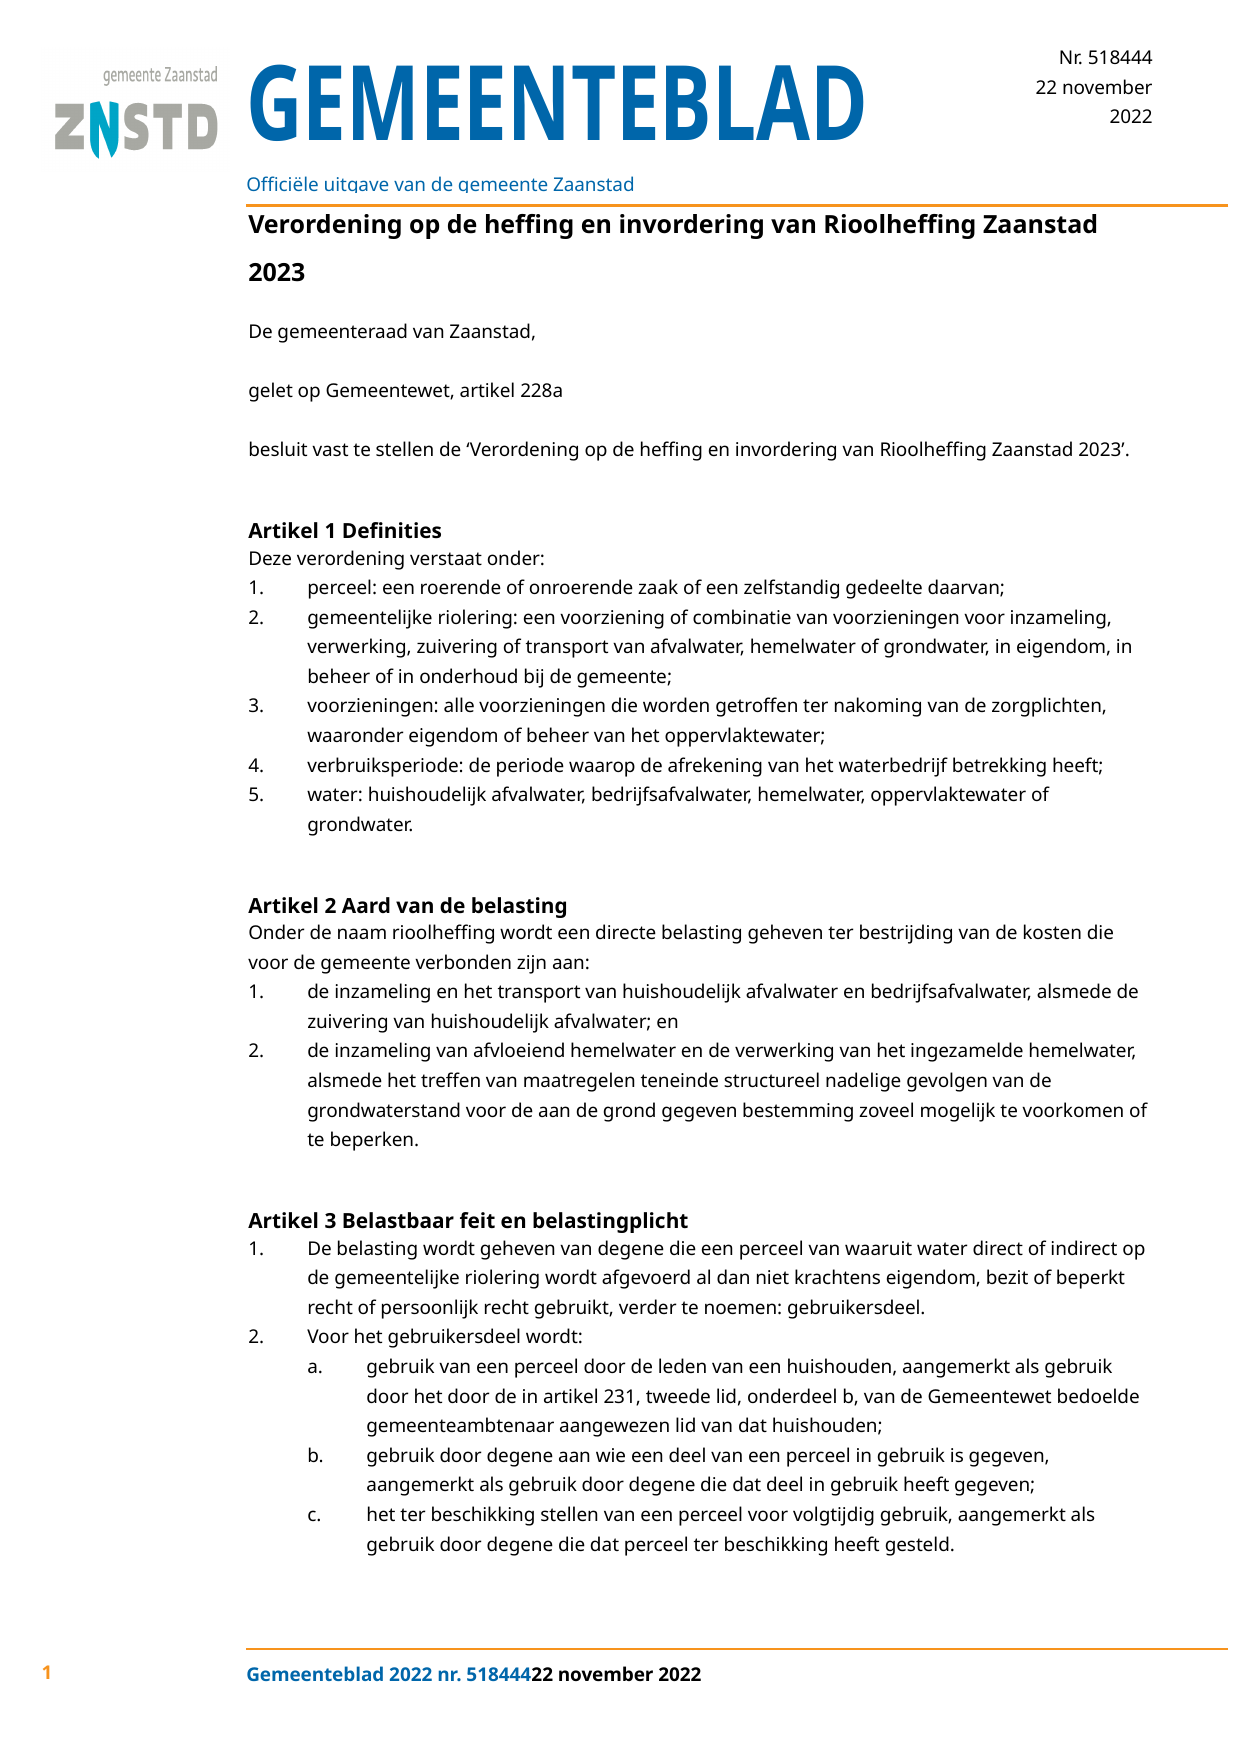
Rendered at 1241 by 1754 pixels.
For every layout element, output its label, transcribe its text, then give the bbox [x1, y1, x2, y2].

text Deze verordening verstaat onder: [248, 545, 1152, 570]
list perceel: een roerende of onroerende zaak of een zelfstandig gedeelte daarvan; [248, 574, 1152, 600]
list de inzameling en het transport van huishoudelijk afvalwater en bedrijfsafvalwater, alsmede de zuivering van huishoudelijk afvalwater; en [248, 978, 1152, 1034]
text De gemeenteraad van Zaanstad, [248, 318, 1152, 344]
list De belasting wordt geheven van degene die een perceel van waaruit water direct of indirect op de gemeentelijke riolering wordt afgevoerd al dan niet krachtens eigendom, bezit of beperkt recht of persoonlijk recht gebruikt, verder te noemen: gebruikersdeel. [248, 1235, 1152, 1320]
list water: huishoudelijk afvalwater, bedrijfsafvalwater, hemelwater, oppervlaktewater of grondwater. [248, 781, 1152, 837]
text Verordening op de heffing en invordering van Rioolheffing Zaanstad 2023 [248, 207, 1152, 288]
list voorzieningen: alle voorzieningen die worden getroffen ter nakoming van de zorgplichten, waaronder eigendom of beheer van het oppervlaktewater; [248, 693, 1152, 748]
text Onder de naam rioolheffing wordt een directe belasting geheven ter bestrijding van de kosten die voor de gemeente verbonden zijn aan: [248, 919, 1152, 975]
text besluit vast te stellen de ‘Verordening op de heffing en invordering van Rioolheffing Zaanstad 2023’. [248, 436, 1152, 462]
list het ter beschikking stellen van een perceel voor volgtijdig gebruik, aangemerkt als gebruik door degene die dat perceel ter beschikking heeft gesteld. [307, 1501, 1152, 1556]
text gelet op Gemeentewet, artikel 228a [248, 377, 1152, 403]
list verbruiksperiode: de periode waarop de afrekening van het waterbedrijf betrekking heeft; [248, 752, 1152, 777]
text Artikel 1 Definities [248, 516, 1152, 545]
list de inzameling van afvloeiend hemelwater en de verwerking van het ingezamelde hemelwater, alsmede het treffen van maatregelen teneinde structureel nadelige gevolgen van de grondwaterstand voor de aan de grond gegeven bestemming zoveel mogelijk te voorkomen of te beperken. [248, 1038, 1152, 1152]
list gebruik door degene aan wie een deel van een perceel in gebruik is gegeven, aangemerkt als gebruik door degene die dat deel in gebruik heeft gegeven; [307, 1442, 1152, 1497]
list Voor het gebruikersdeel wordt: [248, 1324, 1152, 1349]
list gemeentelijke riolering: een voorziening of combinatie van voorzieningen voor inzameling, verwerking, zuivering of transport van afvalwater, hemelwater of grondwater, in eigendom, in beheer of in onderhoud bij de gemeente; [248, 604, 1152, 689]
text Artikel 3 Belastbaar feit en belastingplicht [248, 1206, 1152, 1235]
list gebruik van een perceel door de leden van een huishouden, aangemerkt als gebruik door het door de in artikel 231, tweede lid, onderdeel b, van de Gemeentewet bedoelde gemeenteambtenaar aangewezen lid van dat huishouden; [307, 1353, 1152, 1438]
picture [41, 47, 231, 172]
text Artikel 2 Aard van de belasting [248, 891, 1152, 919]
